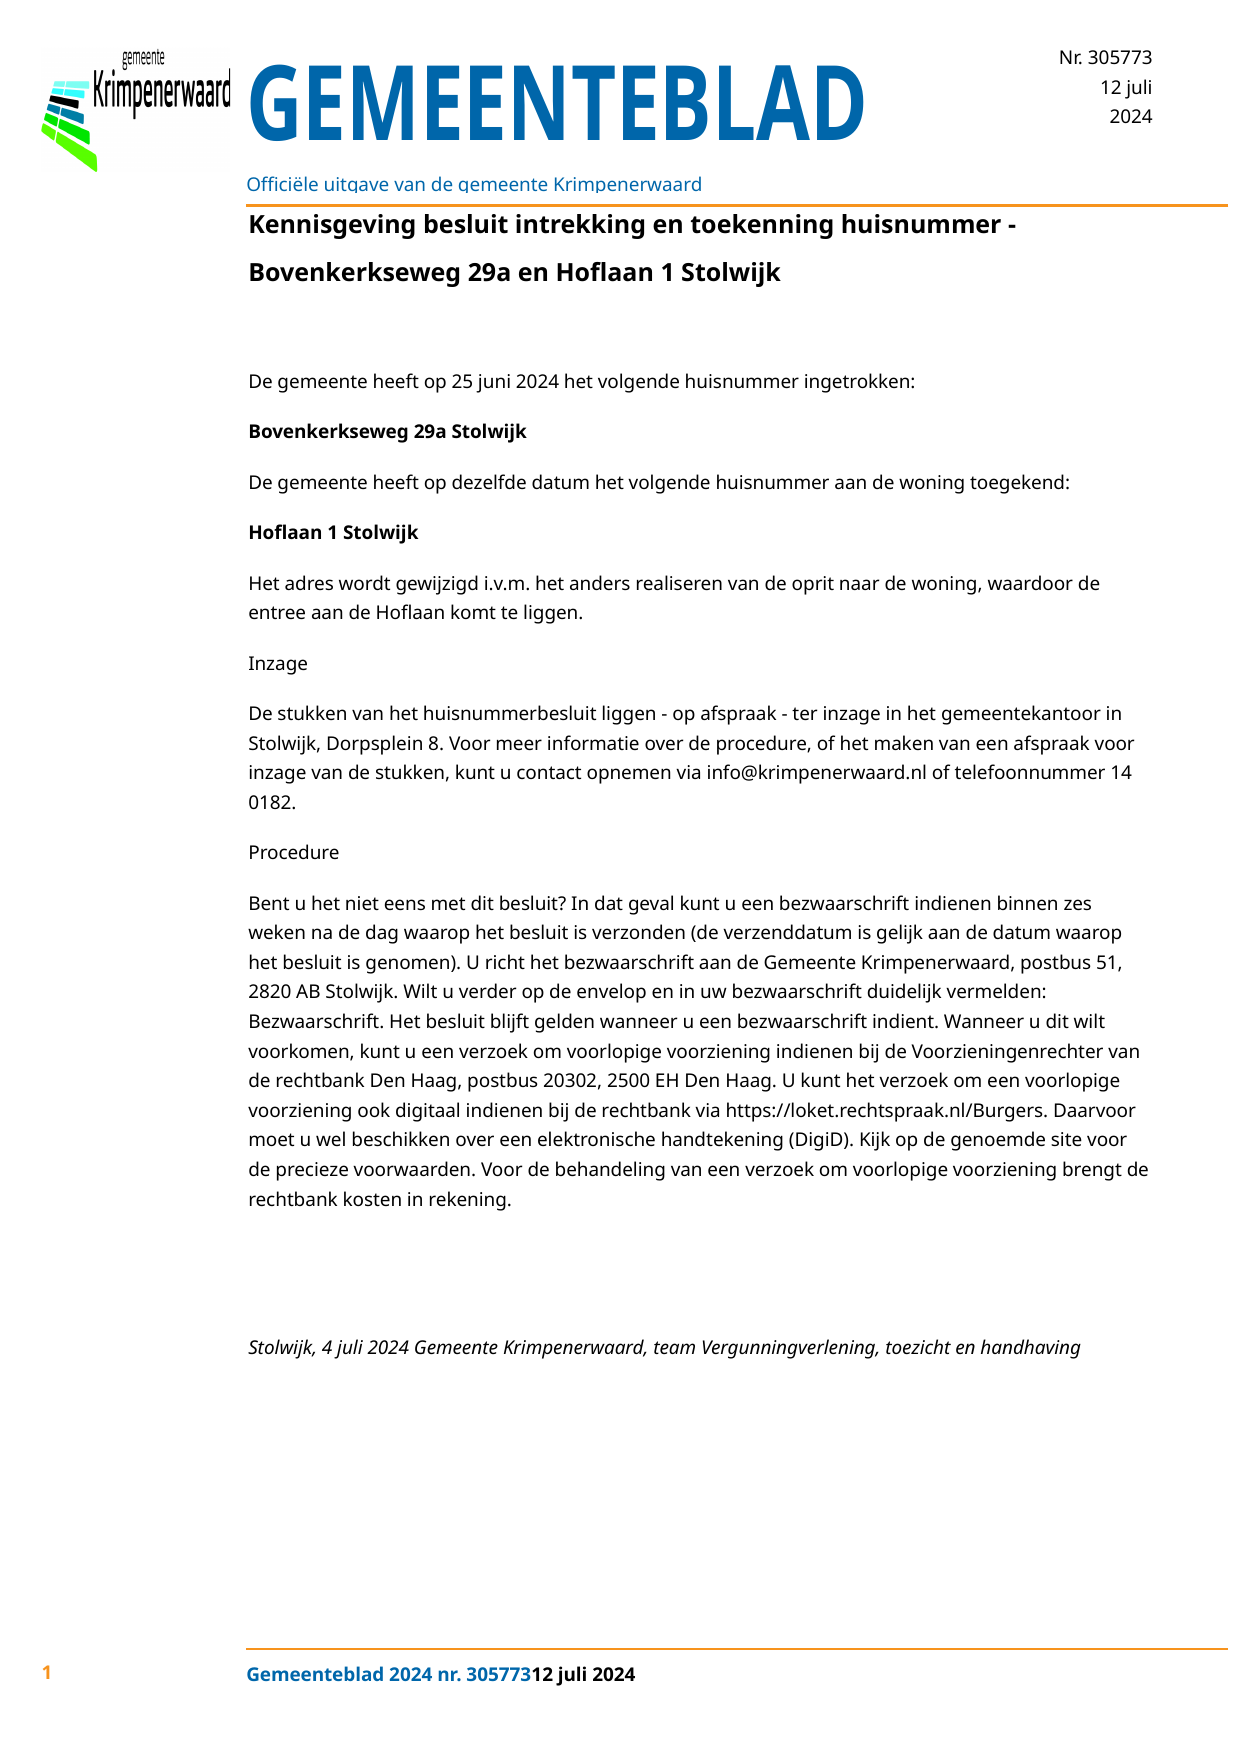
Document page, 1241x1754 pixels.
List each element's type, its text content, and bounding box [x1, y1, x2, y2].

text Hoflaan 1 Stolwijk [248, 519, 1152, 545]
text Stolwijk, 4 juli 2024 Gemeente Krimpenerwaard, team Vergunningverlening, toezicht en handhaving [248, 1334, 1152, 1360]
picture [41, 47, 231, 172]
text Kennisgeving besluit intrekking en toekenning huisnummer - Bovenkerkseweg 29a en Hoflaan 1 Stolwijk [248, 207, 1152, 288]
text De stukken van het huisnummerbesluit liggen - op afspraak - ter inzage in het gemeentekantoor in Stolwijk, Dorpsplein 8. Voor meer informatie over de procedure, of het maken van een afspraak voor inzage van de stukken, kunt u contact opnemen via info@krimpenerwaard.nl of telefoonnummer 14 0182. [248, 700, 1152, 815]
text Bent u het niet eens met dit besluit? In dat geval kunt u een bezwaarschrift indienen binnen zes weken na de dag waarop het besluit is verzonden (de verzenddatum is gelijk aan de datum waarop het besluit is genomen). U richt het bezwaarschrift aan de Gemeente Krimpenerwaard, postbus 51, 2820 AB Stolwijk. Wilt u verder op de envelop en in uw bezwaarschrift duidelijk vermelden: Bezwaarschrift. Het besluit blijft gelden wanneer u een bezwaarschrift indient. Wanneer u dit wilt voorkomen, kunt u een verzoek om voorlopige voorziening indienen bij de Voorzieningenrechter van de rechtbank Den Haag, postbus 20302, 2500 EH Den Haag. U kunt het verzoek om een voorlopige voorziening ook digitaal indienen bij de rechtbank via https://loket.rechtspraak.nl/Burgers. Daarvoor moet u wel beschikken over een elektronische handtekening (DigiD). Kijk op de genoemde site voor de precieze voorwaarden. Voor de behandeling van een verzoek om voorlopige voorziening brengt de rechtbank kosten in rekening. [248, 890, 1152, 1212]
text De gemeente heeft op dezelfde datum het volgende huisnummer aan de woning toegekend: [248, 469, 1152, 495]
text Procedure [248, 839, 1152, 865]
text Het adres wordt gewijzigd i.v.m. het anders realiseren van de oprit naar de woning, waardoor de entree aan de Hoflaan komt te liggen. [248, 570, 1152, 625]
text Bovenkerkseweg 29a Stolwijk [248, 419, 1152, 444]
text De gemeente heeft op 25 juni 2024 het volgende huisnummer ingetrokken: [248, 368, 1152, 394]
text Inzage [248, 650, 1152, 676]
